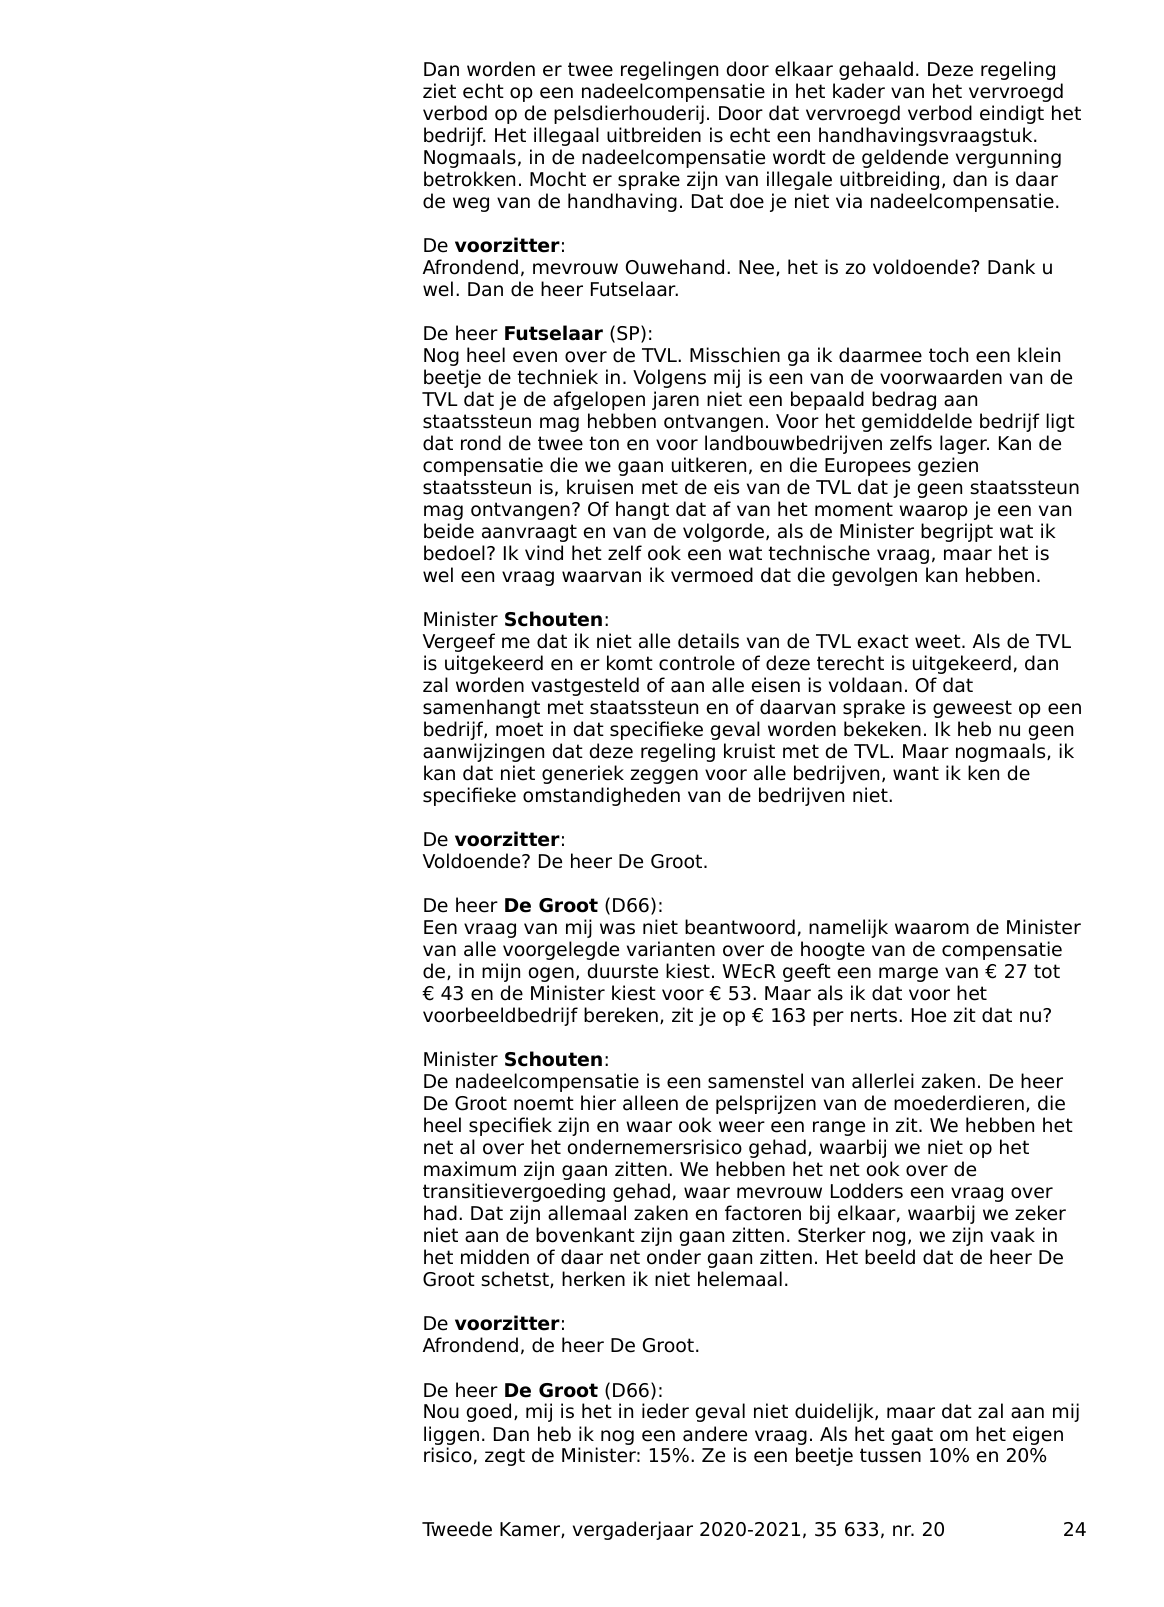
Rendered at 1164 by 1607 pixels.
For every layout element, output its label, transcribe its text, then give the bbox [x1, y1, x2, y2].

text Nou goed, mij is het in ieder geval niet duidelijk, maar dat zal aan mij liggen. Dan heb ik nog een andere vraag. Als het gaat om het eigen risico, zegt de Minister: 15%. Ze is een beetje tussen 10% en 20% [422, 1401, 1087, 1467]
text Dan worden er twee regelingen door elkaar gehaald. Deze regeling ziet echt op een nadeelcompensatie in het kader van het vervroegd verbod op de pelsdierhouderij. Door dat vervroegd verbod eindigt het bedrijf. Het illegaal uitbreiden is echt een handhavingsvraagstuk. Nogmaals, in de nadeelcompensatie wordt de geldende vergunning betrokken. Mocht er sprake zijn van illegale uitbreiding, dan is daar de weg van de handhaving. Dat doe je niet via nadeelcompensatie. [422, 59, 1087, 213]
text De heer De Groot (D66): [422, 895, 1087, 917]
text Een vraag van mij was niet beantwoord, namelijk waarom de Minister van alle voorgelegde varianten over de hoogte van de compensatie de, in mijn ogen, duurste kiest. WEcR geeft een marge van € 27 tot € 43 en de Minister kiest voor € 53. Maar als ik dat voor het voorbeeldbedrijf bereken, zit je op € 163 per nerts. Hoe zit dat nu? [422, 917, 1087, 1027]
text De voorzitter: [422, 235, 1087, 257]
text Afrondend, mevrouw Ouwehand. Nee, het is zo voldoende? Dank u wel. Dan de heer Futselaar. [422, 257, 1087, 301]
text Voldoende? De heer De Groot. [422, 851, 1087, 873]
text De nadeelcompensatie is een samenstel van allerlei zaken. De heer De Groot noemt hier alleen de pelsprijzen van de moederdieren, die heel specifiek zijn en waar ook weer een range in zit. We hebben het net al over het ondernemersrisico gehad, waarbij we niet op het maximum zijn gaan zitten. We hebben het net ook over de transitievergoeding gehad, waar mevrouw Lodders een vraag over had. Dat zijn allemaal zaken en factoren bij elkaar, waarbij we zeker niet aan de bovenkant zijn gaan zitten. Sterker nog, we zijn vaak in het midden of daar net onder gaan zitten. Het beeld dat de heer De Groot schetst, herken ik niet helemaal. [422, 1071, 1087, 1291]
text De heer Futselaar (SP): [422, 323, 1087, 345]
text De voorzitter: [422, 829, 1087, 851]
text Afrondend, de heer De Groot. [422, 1335, 1087, 1357]
text Minister Schouten: [422, 1049, 1087, 1071]
text Nog heel even over de TVL. Misschien ga ik daarmee toch een klein beetje de techniek in. Volgens mij is een van de voorwaarden van de TVL dat je de afgelopen jaren niet een bepaald bedrag aan staatssteun mag hebben ontvangen. Voor het gemiddelde bedrijf ligt dat rond de twee ton en voor landbouwbedrijven zelfs lager. Kan de compensatie die we gaan uitkeren, en die Europees gezien staatssteun is, kruisen met de eis van de TVL dat je geen staatssteun mag ontvangen? Of hangt dat af van het moment waarop je een van beide aanvraagt en van de volgorde, als de Minister begrijpt wat ik bedoel? Ik vind het zelf ook een wat technische vraag, maar het is wel een vraag waarvan ik vermoed dat die gevolgen kan hebben. [422, 345, 1087, 587]
text Minister Schouten: [422, 609, 1087, 631]
text De heer De Groot (D66): [422, 1379, 1087, 1401]
text Vergeef me dat ik niet alle details van de TVL exact weet. Als de TVL is uitgekeerd en er komt controle of deze terecht is uitgekeerd, dan zal worden vastgesteld of aan alle eisen is voldaan. Of dat samenhangt met staatssteun en of daarvan sprake is geweest op een bedrijf, moet in dat specifieke geval worden bekeken. Ik heb nu geen aanwijzingen dat deze regeling kruist met de TVL. Maar nogmaals, ik kan dat niet generiek zeggen voor alle bedrijven, want ik ken de specifieke omstandigheden van de bedrijven niet. [422, 631, 1087, 807]
text De voorzitter: [422, 1313, 1087, 1335]
